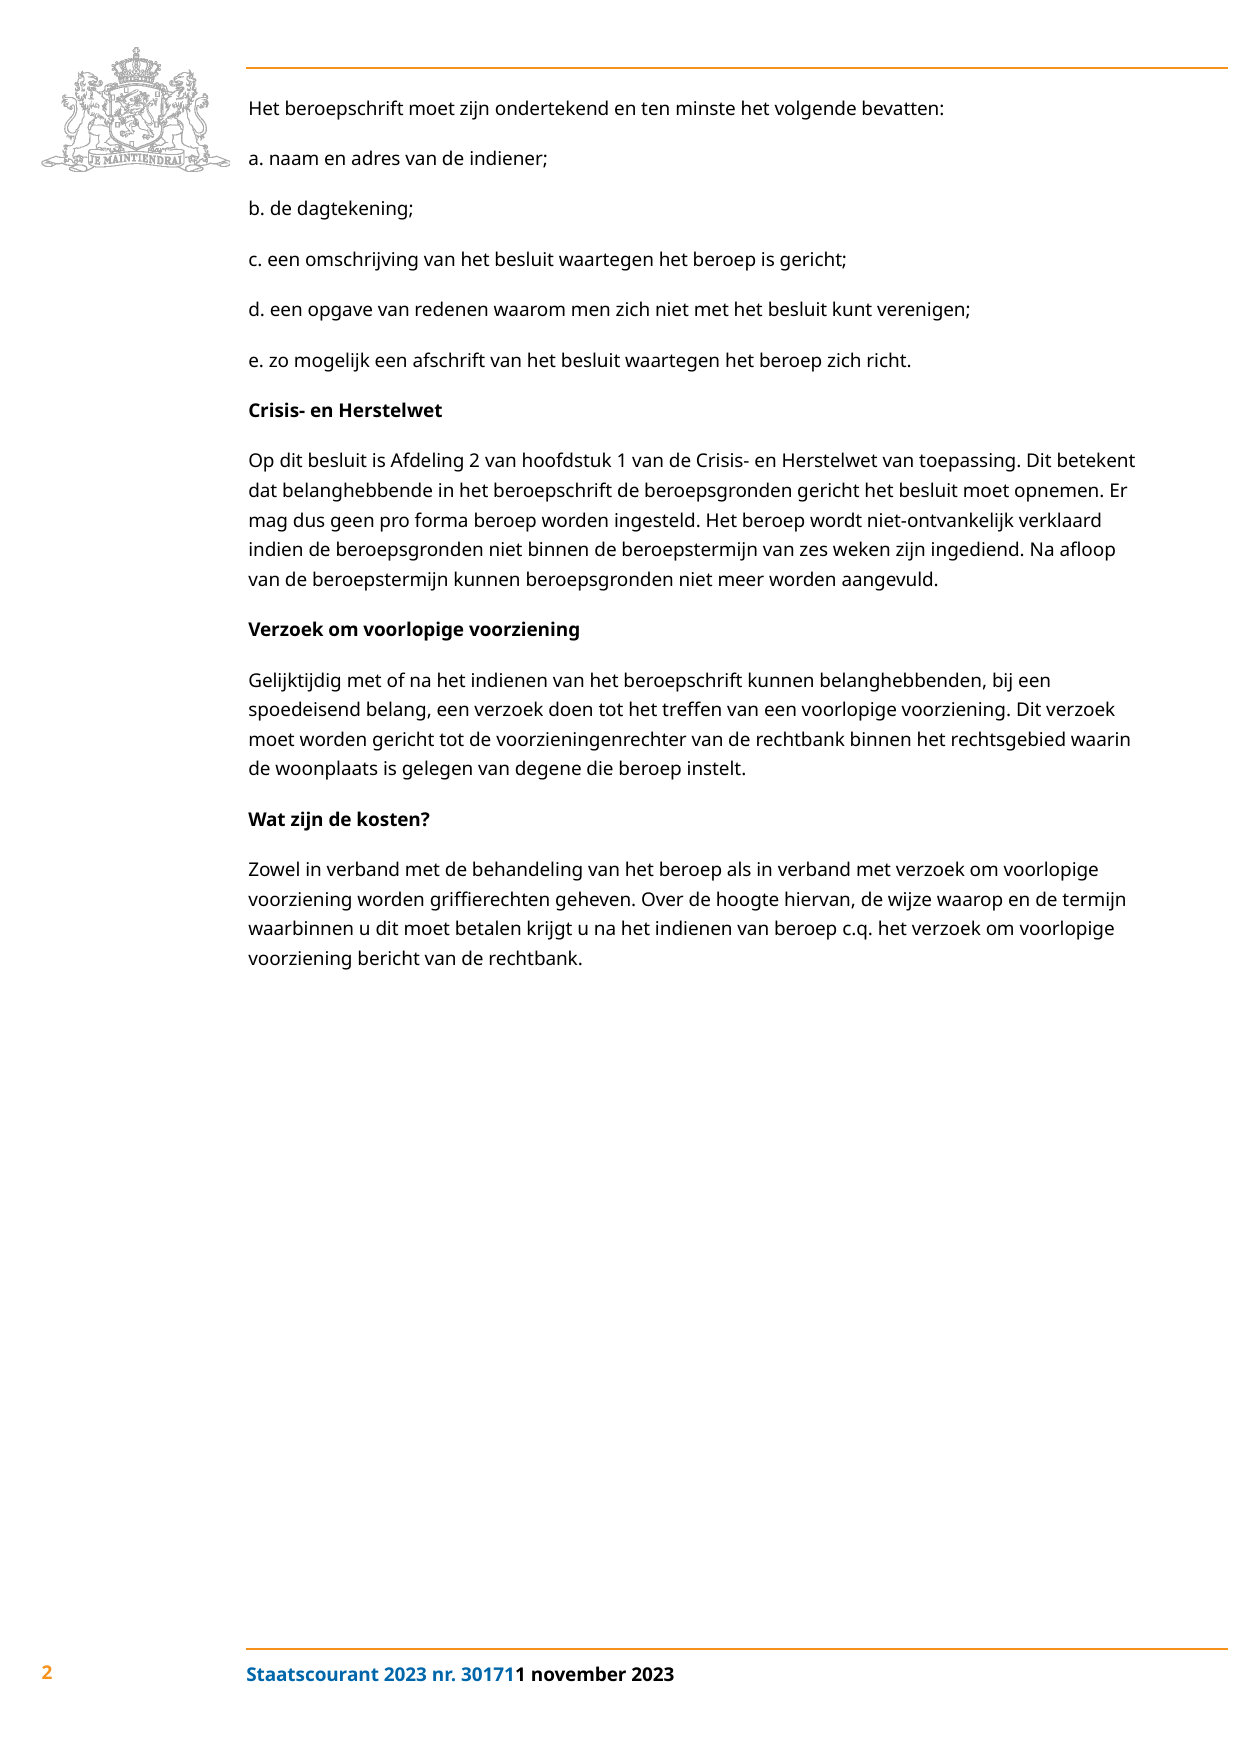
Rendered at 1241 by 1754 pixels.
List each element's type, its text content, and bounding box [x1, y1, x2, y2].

text Zowel in verband met de behandeling van het beroep als in verband met verzoek om voorlopige voorziening worden griffierechten geheven. Over de hoogte hiervan, de wijze waarop en de termijn waarbinnen u dit moet betalen krijgt u na het indienen van beroep c.q. het verzoek om voorlopige voorziening bericht van de rechtbank. [248, 856, 1152, 971]
text b. de dagtekening; [248, 196, 1152, 221]
text Crisis- en Herstelwet [248, 397, 1152, 423]
text d. een opgave van redenen waarom men zich niet met het besluit kunt verenigen; [248, 296, 1152, 322]
text Op dit besluit is Afdeling 2 van hoofdstuk 1 van de Crisis- en Herstelwet van toepassing. Dit betekent dat belanghebbende in het beroepschrift de beroepsgronden gericht het besluit moet opnemen. Er mag dus geen pro forma beroep worden ingesteld. Het beroep wordt niet-ontvankelijk verklaard indien de beroepsgronden niet binnen de beroepstermijn van zes weken zijn ingediend. Na afloop van de beroepstermijn kunnen beroepsgronden niet meer worden aangevuld. [248, 448, 1152, 592]
text c. een omschrijving van het besluit waartegen het beroep is gericht; [248, 246, 1152, 272]
text Verzoek om voorlopige voorziening [248, 616, 1152, 642]
text Het beroepschrift moet zijn ondertekend en ten minste het volgende bevatten: [248, 95, 1152, 121]
text Gelijktijdig met of na het indienen van het beroepschrift kunnen belanghebbenden, bij een spoedeisend belang, een verzoek doen tot het treffen van een voorlopige voorziening. Dit verzoek moet worden gericht tot de voorzieningenrechter van de rechtbank binnen het rechtsgebied waarin de woonplaats is gelegen van degene die beroep instelt. [248, 667, 1152, 781]
text Wat zijn de kosten? [248, 806, 1152, 832]
text a. naam en adres van de indiener; [248, 145, 1152, 171]
text e. zo mogelijk een afschrift van het besluit waartegen het beroep zich richt. [248, 347, 1152, 373]
picture [41, 47, 231, 172]
